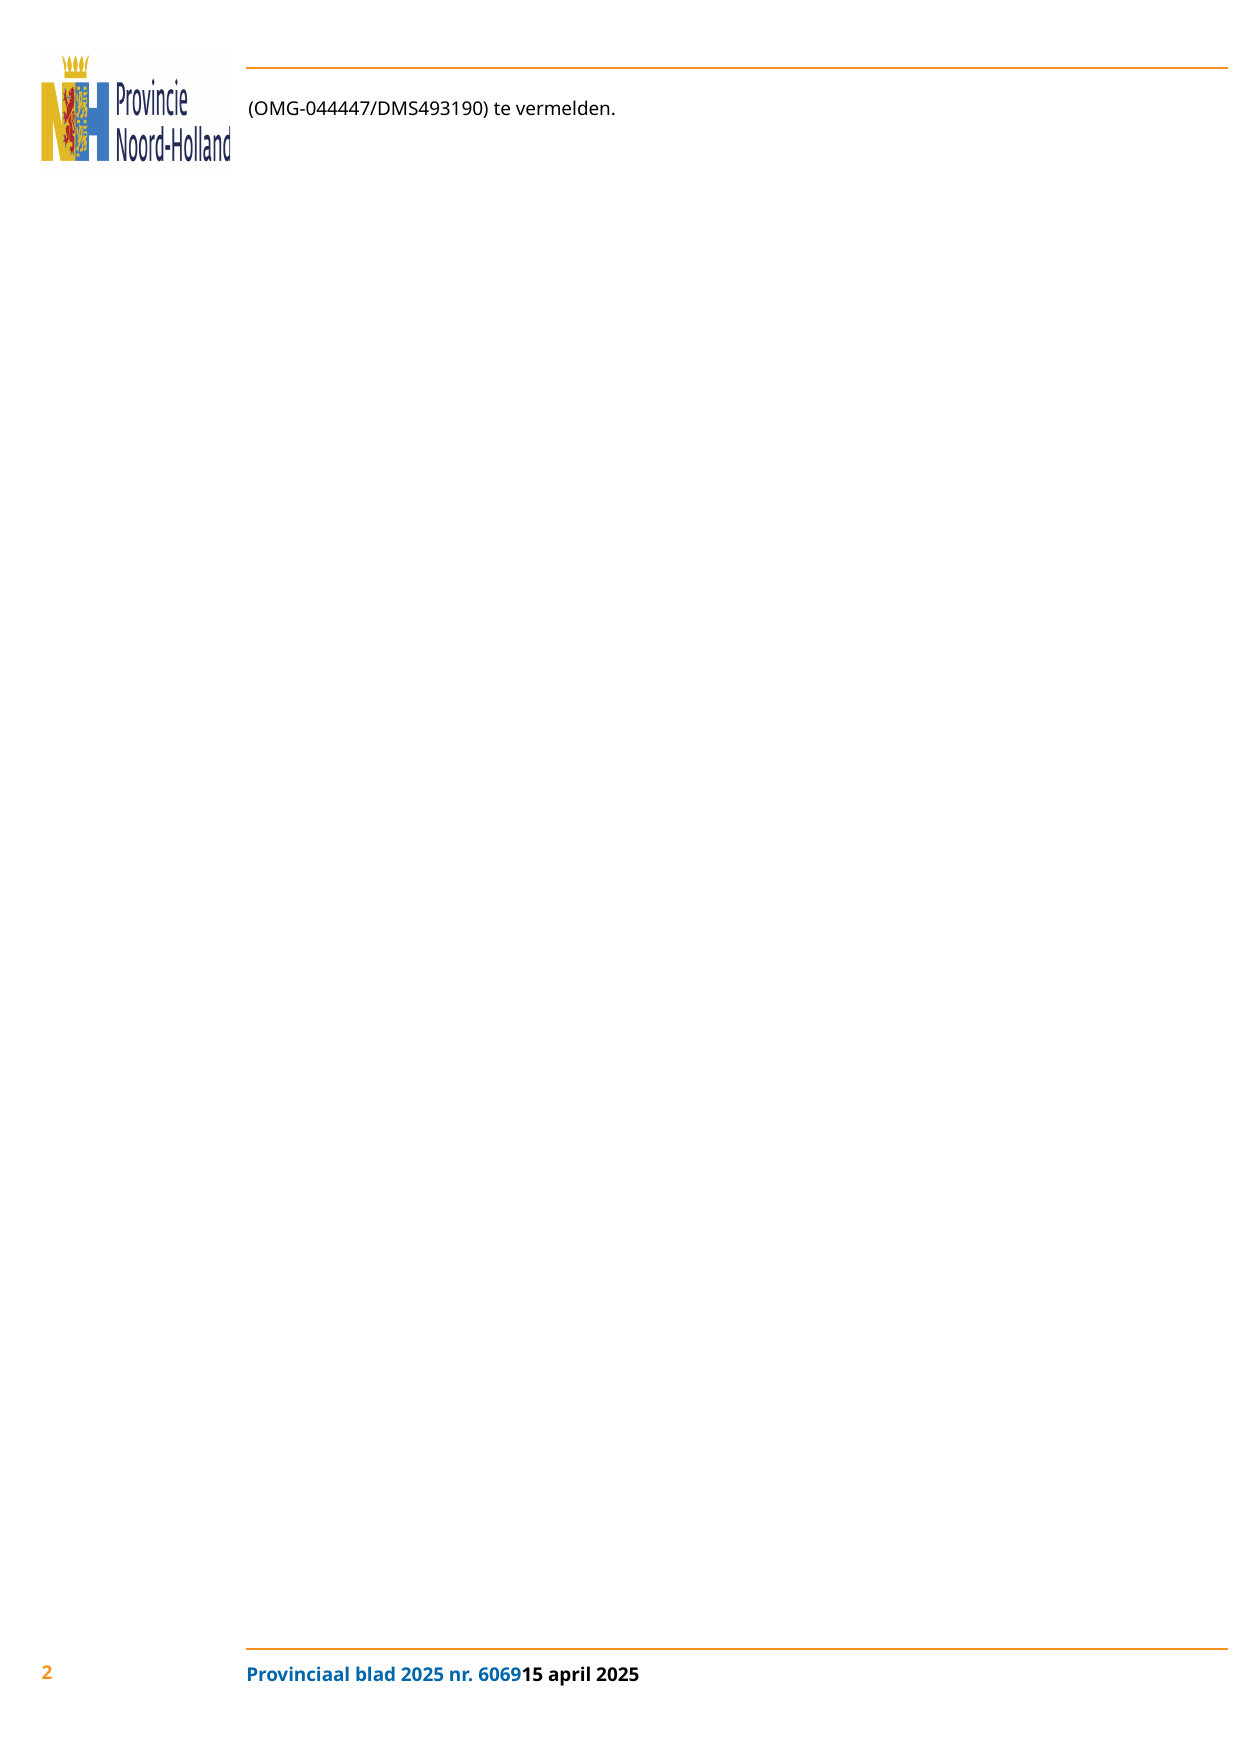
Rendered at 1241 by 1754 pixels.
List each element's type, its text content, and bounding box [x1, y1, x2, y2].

text (OMG-044447/DMS493190) te vermelden. [248, 95, 1152, 121]
picture [41, 47, 231, 172]
